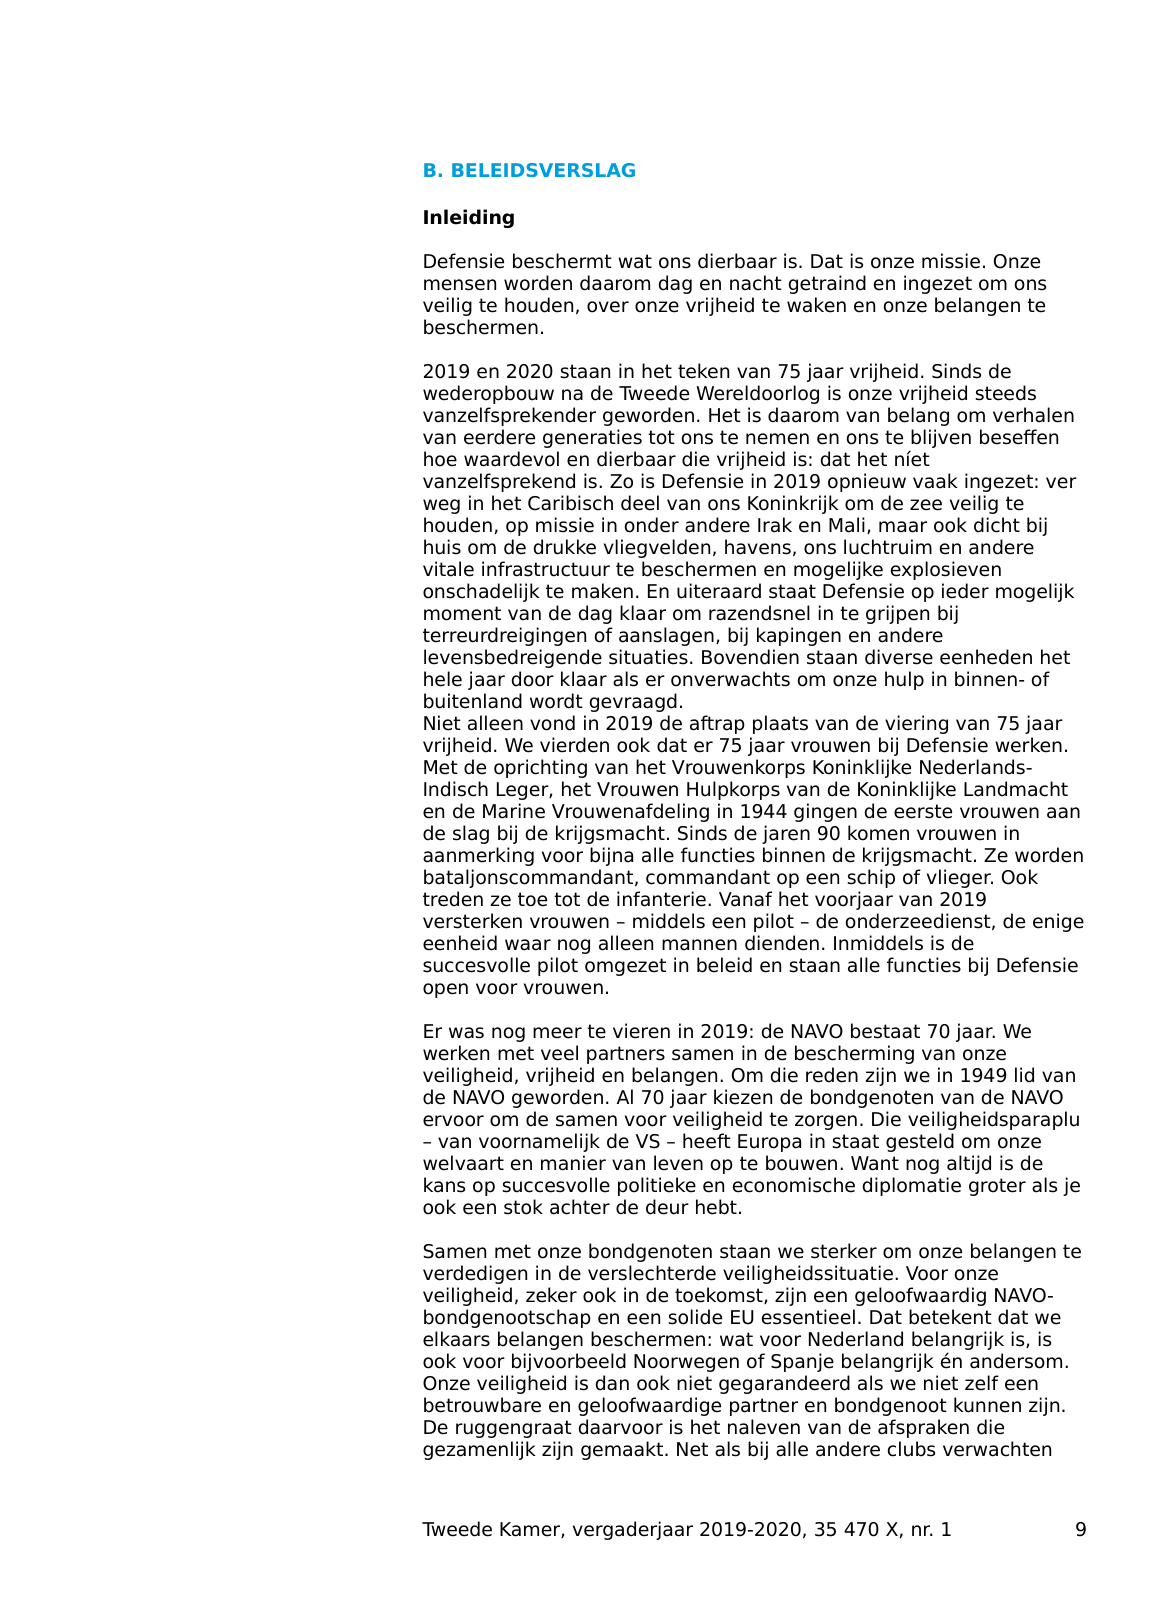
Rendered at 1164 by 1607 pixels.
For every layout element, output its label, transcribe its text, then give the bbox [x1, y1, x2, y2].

text 2019 en 2020 staan in het teken van 75 jaar vrijheid. Sinds de wederopbouw na de Tweede Wereldoorlog is onze vrijheid steeds vanzelfsprekender geworden. Het is daarom van belang om verhalen van eerdere generaties tot ons te nemen en ons te blijven beseffen hoe waardevol en dierbaar die vrijheid is: dat het níet vanzelfsprekend is. Zo is Defensie in 2019 opnieuw vaak ingezet: ver weg in het Caribisch deel van ons Koninkrijk om de zee veilig te houden, op missie in onder andere Irak en Mali, maar ook dicht bij huis om de drukke vliegvelden, havens, ons luchtruim en andere vitale infrastructuur te beschermen en mogelijke explosieven onschadelijk te maken. En uiteraard staat Defensie op ieder mogelijk moment van de dag klaar om razendsnel in te grijpen bij terreurdreigingen of aanslagen, bij kapingen en andere levensbedreigende situaties. Bovendien staan diverse eenheden het hele jaar door klaar als er onverwachts om onze hulp in binnen- of buitenland wordt gevraagd. [422, 361, 1087, 713]
text Niet alleen vond in 2019 de aftrap plaats van de viering van 75 jaar vrijheid. We vierden ook dat er 75 jaar vrouwen bij Defensie werken. Met de oprichting van het Vrouwenkorps Koninklijke Nederlands-Indisch Leger, het Vrouwen Hulpkorps van de Koninklijke Landmacht en de Marine Vrouwenafdeling in 1944 gingen de eerste vrouwen aan de slag bij de krijgsmacht. Sinds de jaren 90 komen vrouwen in aanmerking voor bijna alle functies binnen de krijgsmacht. Ze worden bataljonscommandant, commandant op een schip of vlieger. Ook treden ze toe tot de infanterie. Vanaf het voorjaar van 2019 versterken vrouwen – middels een pilot – de onderzeedienst, de enige eenheid waar nog alleen mannen dienden. Inmiddels is de succesvolle pilot omgezet in beleid en staan alle functies bij Defensie open voor vrouwen. [422, 713, 1087, 998]
text Defensie beschermt wat ons dierbaar is. Dat is onze missie. Onze mensen worden daarom dag en nacht getraind en ingezet om ons veilig te houden, over onze vrijheid te waken en onze belangen te beschermen. [422, 251, 1087, 339]
text Samen met onze bondgenoten staan we sterker om onze belangen te verdedigen in de verslechterde veiligheidssituatie. Voor onze veiligheid, zeker ook in de toekomst, zijn een geloofwaardig NAVO-bondgenootschap en een solide EU essentieel. Dat betekent dat we elkaars belangen beschermen: wat voor Nederland belangrijk is, is ook voor bijvoorbeeld Noorwegen of Spanje belangrijk én andersom. Onze veiligheid is dan ook niet gegarandeerd als we niet zelf een betrouwbare en geloofwaardige partner en bondgenoot kunnen zijn. De ruggengraat daarvoor is het naleven van de afspraken die gezamenlijk zijn gemaakt. Net als bij alle andere clubs verwachten [422, 1241, 1087, 1461]
subtitle Inleiding [422, 207, 1087, 229]
subtitle B. BELEIDSVERSLAG [422, 160, 1087, 182]
text Er was nog meer te vieren in 2019: de NAVO bestaat 70 jaar. We werken met veel partners samen in de bescherming van onze veiligheid, vrijheid en belangen. Om die reden zijn we in 1949 lid van de NAVO geworden. Al 70 jaar kiezen de bondgenoten van de NAVO ervoor om de samen voor veiligheid te zorgen. Die veiligheidsparaplu – van voornamelijk de VS – heeft Europa in staat gesteld om onze welvaart en manier van leven op te bouwen. Want nog altijd is de kans op succesvolle politieke en economische diplomatie groter als je ook een stok achter de deur hebt. [422, 1021, 1087, 1218]
